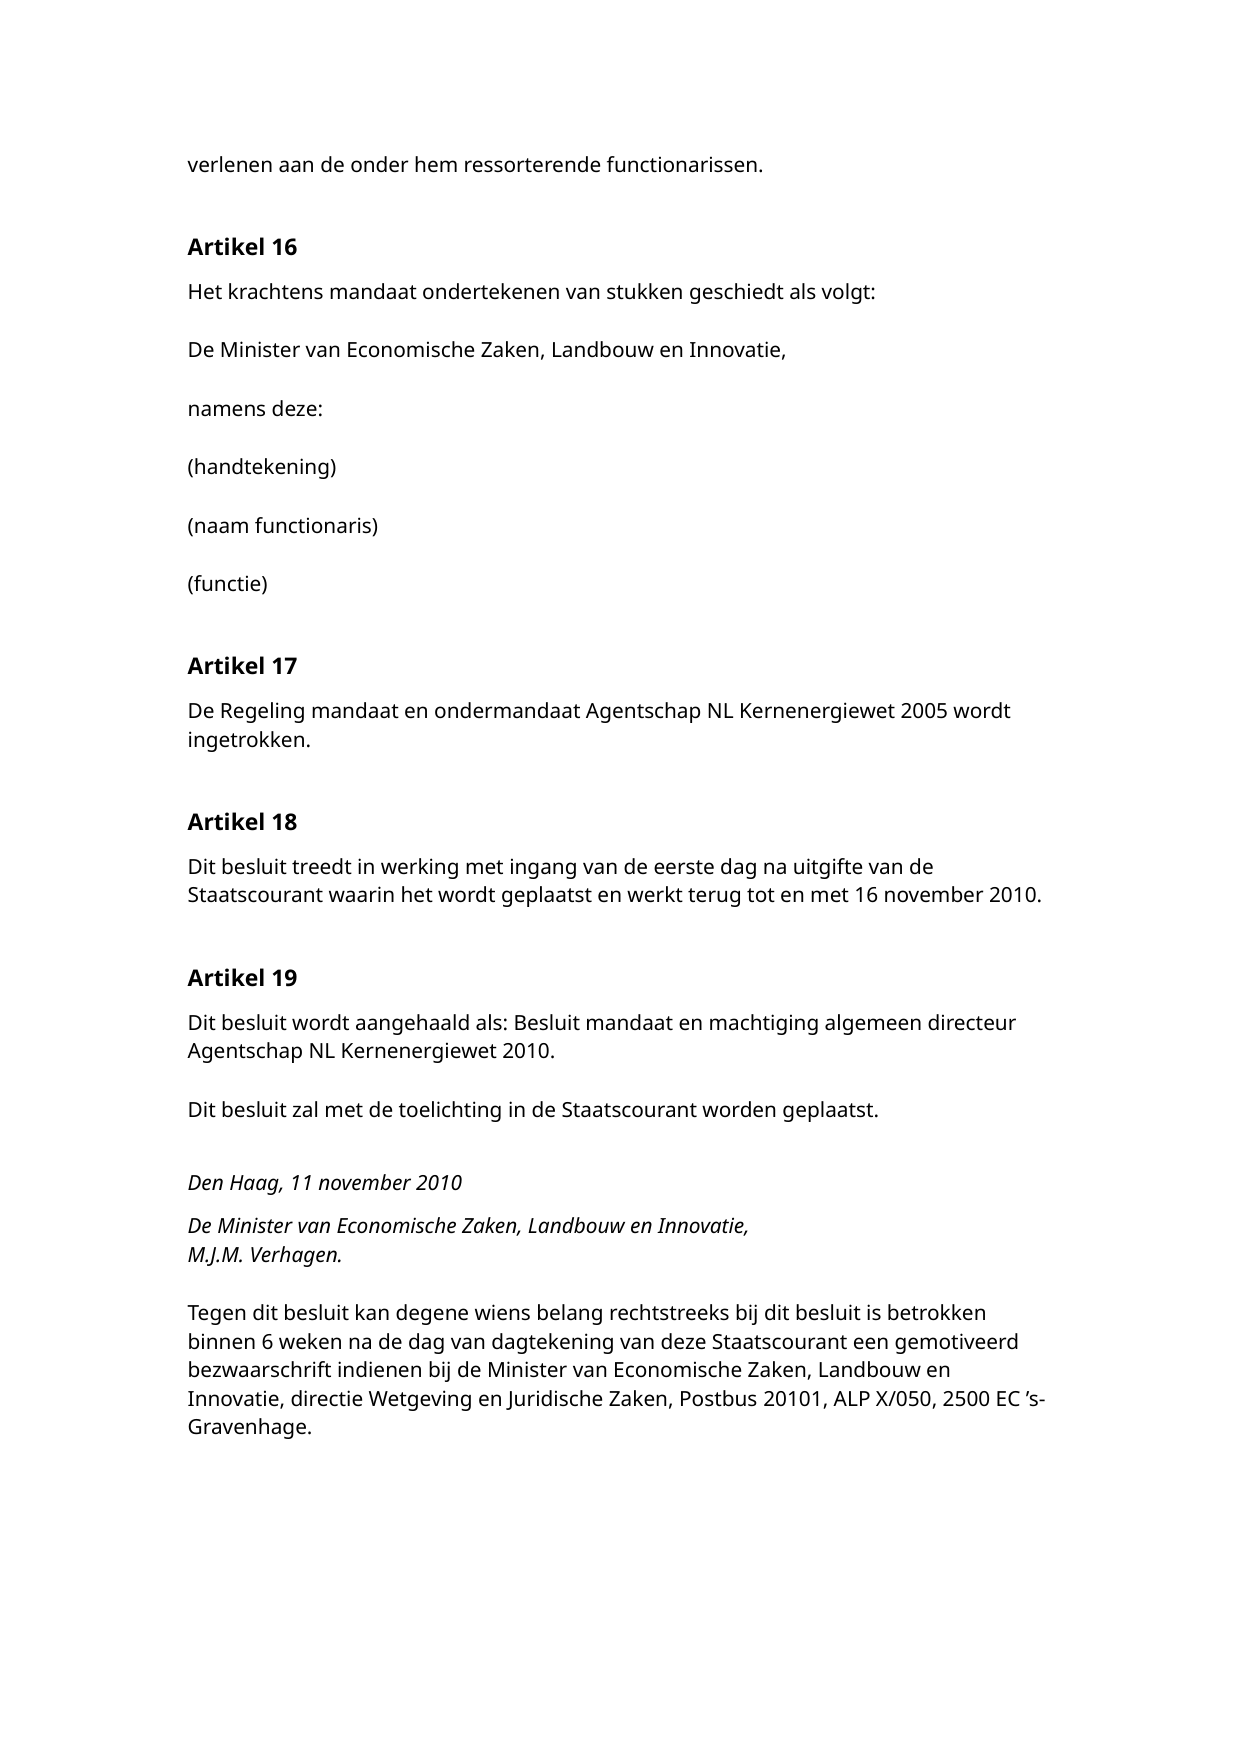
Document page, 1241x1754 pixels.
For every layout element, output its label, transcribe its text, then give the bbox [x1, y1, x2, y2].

text namens deze: [187, 394, 1053, 422]
subtitle Artikel 19 [187, 962, 1053, 993]
text De Regeling mandaat en ondermandaat Agentschap NL Kernenergiewet 2005 wordt ingetrokken. [187, 697, 1053, 753]
text De Minister van Economische Zaken, Landbouw en Innovatie, [187, 336, 1053, 364]
text (functie) [187, 569, 1053, 598]
text Den Haag, 11 november 2010 [187, 1168, 1053, 1197]
text Dit besluit treedt in werking met ingang van de eerste dag na uitgifte van de Staatscourant waarin het wordt geplaatst en werkt terug tot en met 16 november 2010. [187, 852, 1053, 909]
text Tegen dit besluit kan degene wiens belang rechtstreeks bij dit besluit is betrokken binnen 6 weken na de dag van dagtekening van deze Staatscourant een gemotiveerd bezwaarschrift indienen bij de Minister van Economische Zaken, Landbouw en Innovatie, directie Wetgeving en Juridische Zaken, Postbus 20101, ALP X/050, 2500 EC ’s-Gravenhage. [187, 1298, 1053, 1441]
subtitle Artikel 16 [187, 231, 1053, 262]
text verlenen aan de onder hem ressorterende functionarissen. [187, 150, 1053, 178]
text Dit besluit zal met de toelichting in de Staatscourant worden geplaatst. [187, 1095, 1053, 1123]
text De Minister van Economische Zaken, Landbouw en Innovatie, [187, 1212, 1053, 1240]
subtitle Artikel 18 [187, 806, 1053, 837]
text M.J.M. Verhagen. [187, 1240, 1053, 1268]
text Dit besluit wordt aangehaald als: Besluit mandaat en machtiging algemeen directeur Agentschap NL Kernenergiewet 2010. [187, 1008, 1053, 1065]
text Het krachtens mandaat ondertekenen van stukken geschiedt als volgt: [187, 277, 1053, 306]
text (naam functionaris) [187, 511, 1053, 539]
subtitle Artikel 17 [187, 650, 1053, 682]
text (handtekening) [187, 452, 1053, 481]
